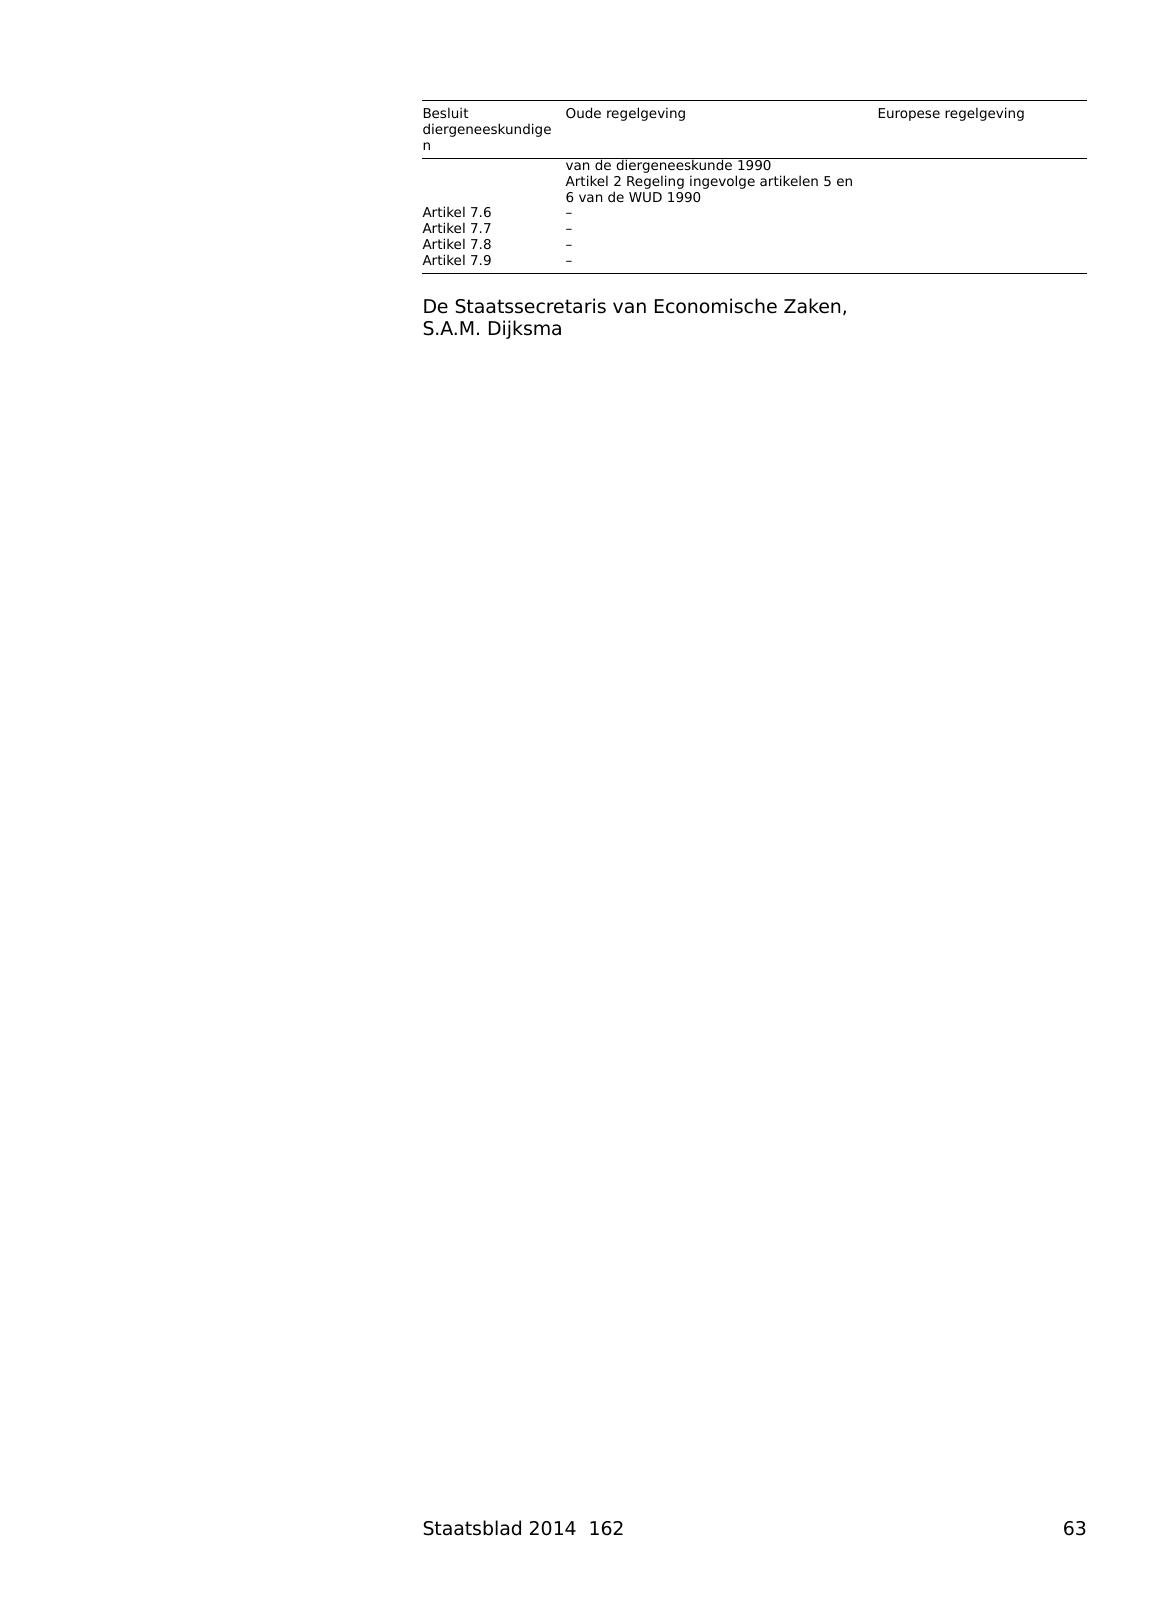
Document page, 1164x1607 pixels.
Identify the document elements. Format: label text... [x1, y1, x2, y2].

table_cell [871, 253, 1087, 273]
table_cell [422, 159, 559, 205]
table_cell van de diergeneeskunde 1990 Artikel 2 Regeling ingevolge artikelen 5 en 6 van de WUD 1990 [560, 159, 871, 205]
table_cell [871, 237, 1087, 252]
table_cell Artikel 7.8 [422, 237, 559, 252]
table_cell Artikel 7.9 [422, 253, 559, 273]
table_cell – [560, 205, 871, 221]
table_cell Artikel 7.7 [422, 221, 559, 237]
table_cell [871, 159, 1087, 205]
table_cell – [560, 221, 871, 237]
text De Staatssecretaris van Economische Zaken, S.A.M. Dijksma [422, 296, 1087, 340]
table_header Europese regelgeving [871, 101, 1087, 158]
table_header Besluit diergeneeskundigen [422, 101, 559, 158]
table_cell – [560, 253, 871, 273]
table_cell – [560, 237, 871, 252]
table_header Oude regelgeving [560, 101, 871, 158]
table_cell [871, 205, 1087, 221]
table_cell Artikel 7.6 [422, 205, 559, 221]
table_cell [871, 221, 1087, 237]
